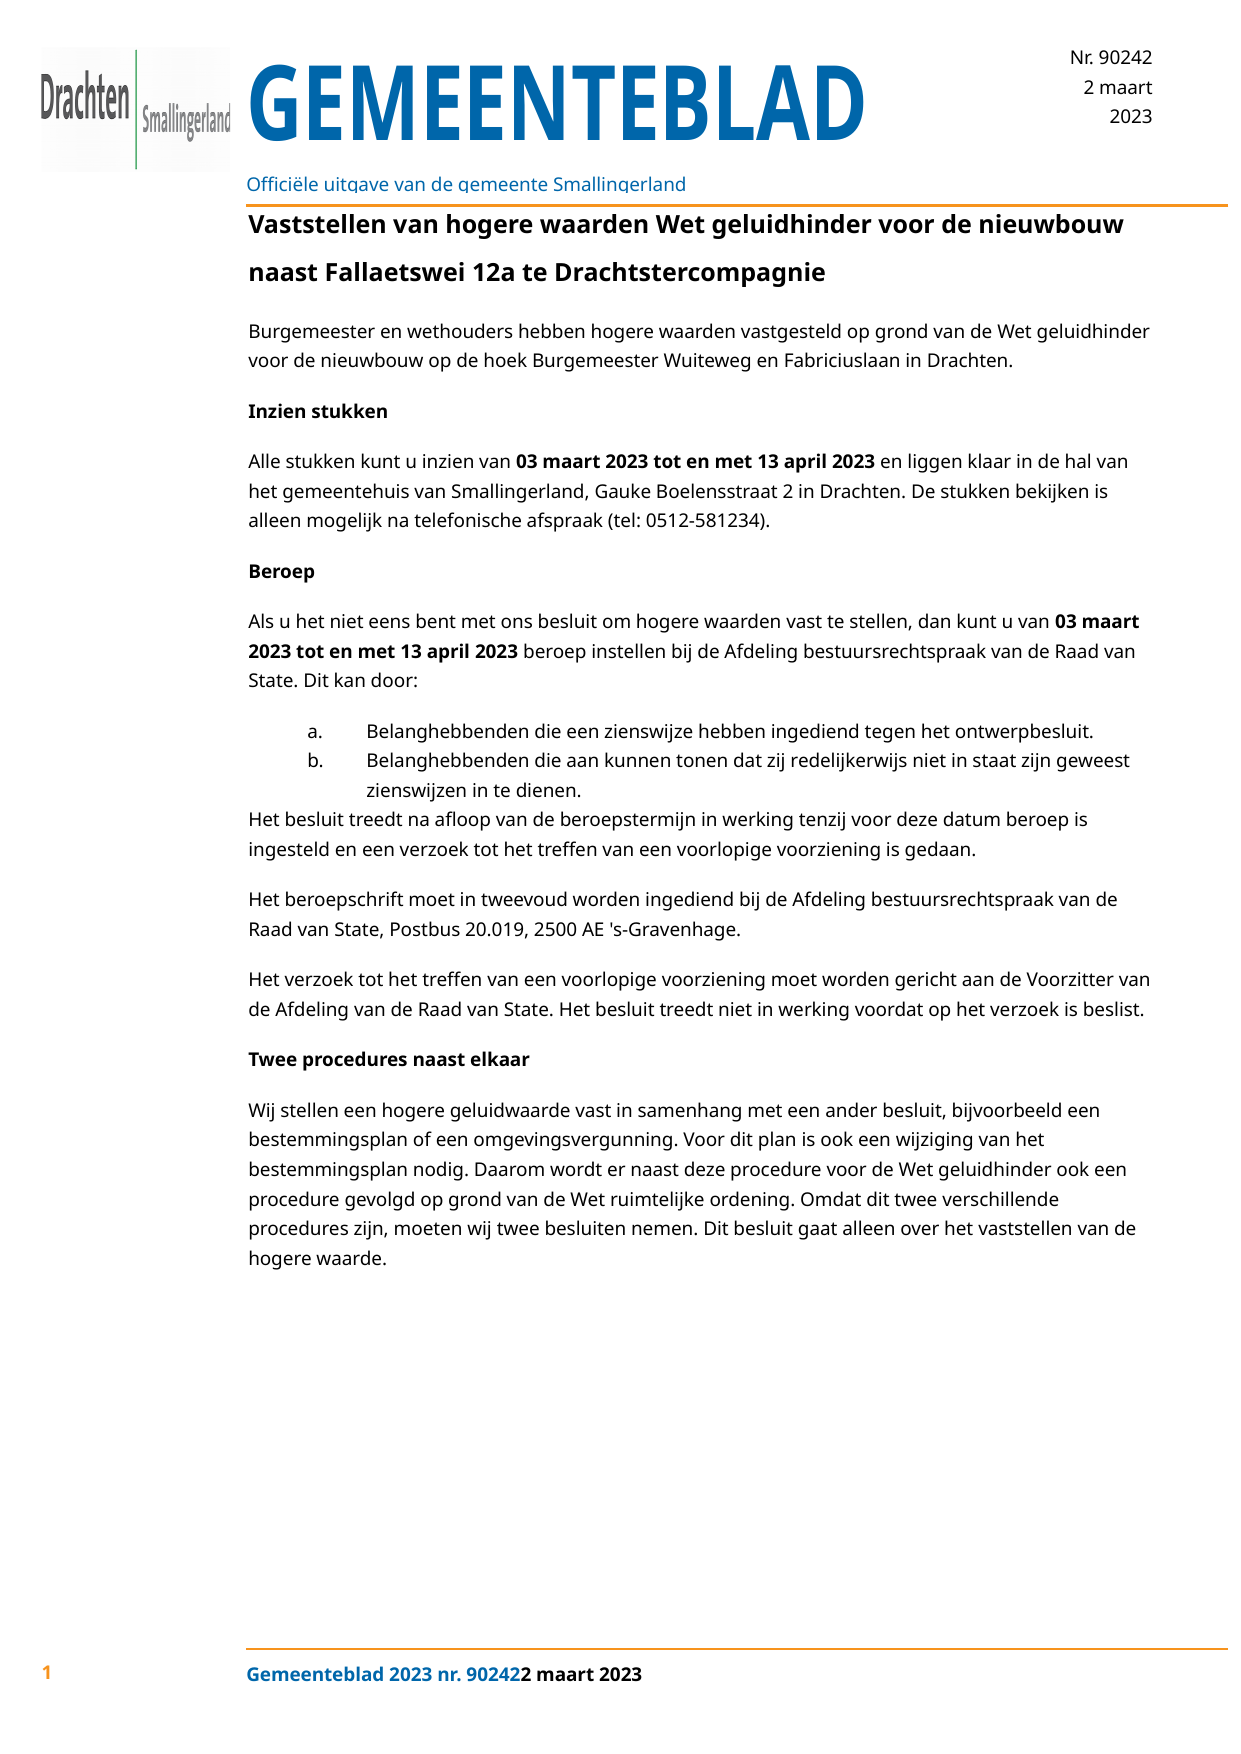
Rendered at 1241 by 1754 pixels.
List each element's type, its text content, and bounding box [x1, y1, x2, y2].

text Alle stukken kunt u inzien van 03 maart 2023 tot en met 13 april 2023 en liggen klaar in de hal van het gemeentehuis van Smallingerland, Gauke Boelensstraat 2 in Drachten. De stukken bekijken is alleen mogelijk na telefonische afspraak (tel: 0512-581234). [248, 448, 1152, 533]
text Twee procedures naast elkaar [248, 1047, 1152, 1072]
picture [41, 47, 231, 172]
text Het beroepschrift moet in tweevoud worden ingediend bij de Afdeling bestuursrechtspraak van de Raad van State, Postbus 20.019, 2500 AE 's-Gravenhage. [248, 887, 1152, 942]
text Vaststellen van hogere waarden Wet geluidhinder voor de nieuwbouw naast Fallaetswei 12a te Drachtstercompagnie [248, 207, 1152, 288]
list Belanghebbenden die een zienswijze hebben ingediend tegen het ontwerpbesluit. [307, 718, 1152, 744]
list Belanghebbenden die aan kunnen tonen dat zij redelijkerwijs niet in staat zijn geweest zienswijzen in te dienen. [307, 747, 1152, 803]
text Het verzoek tot het treffen van een voorlopige voorziening moet worden gericht aan de Voorzitter van de Afdeling van de Raad van State. Het besluit treedt niet in werking voordat op het verzoek is beslist. [248, 967, 1152, 1022]
text Burgemeester en wethouders hebben hogere waarden vastgesteld op grond van de Wet geluidhinder voor de nieuwbouw op de hoek Burgemeester Wuiteweg en Fabriciuslaan in Drachten. [248, 318, 1152, 373]
text Het besluit treedt na afloop van de beroepstermijn in werking tenzij voor deze datum beroep is ingesteld en een verzoek tot het treffen van een voorlopige voorziening is gedaan. [248, 807, 1152, 862]
text Als u het niet eens bent met ons besluit om hogere waarden vast te stellen, dan kunt u van 03 maart 2023 tot en met 13 april 2023 beroep instellen bij de Afdeling bestuursrechtspraak van de Raad van State. Dit kan door: [248, 608, 1152, 693]
text Beroep [248, 558, 1152, 584]
text Wij stellen een hogere geluidwaarde vast in samenhang met een ander besluit, bijvoorbeeld een bestemmingsplan of een omgevingsvergunning. Voor dit plan is ook een wijziging van het bestemmingsplan nodig. Daarom wordt er naast deze procedure voor de Wet geluidhinder ook een procedure gevolgd op grond van de Wet ruimtelijke ordening. Omdat dit twee verschillende procedures zijn, moeten wij twee besluiten nemen. Dit besluit gaat alleen over het vaststellen van de hogere waarde. [248, 1097, 1152, 1271]
text Inzien stukken [248, 398, 1152, 424]
